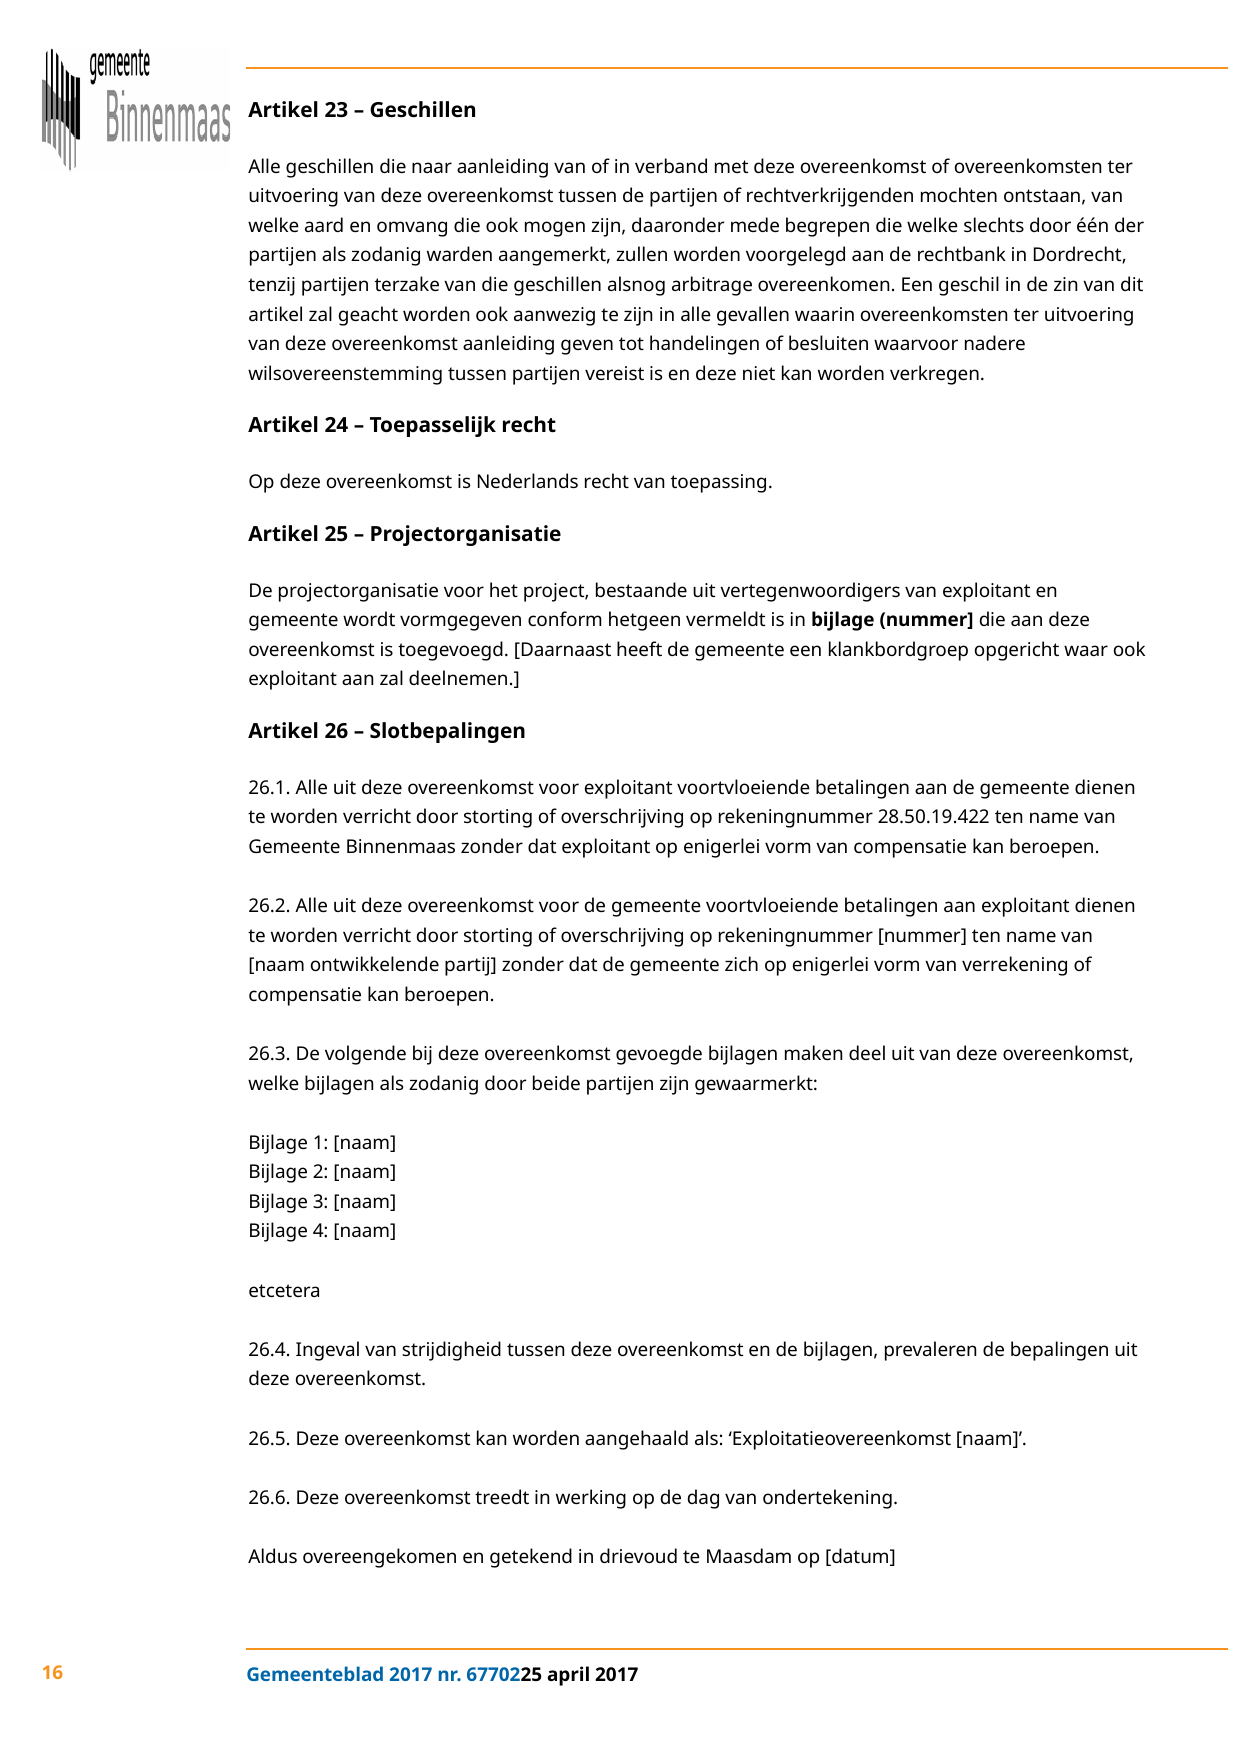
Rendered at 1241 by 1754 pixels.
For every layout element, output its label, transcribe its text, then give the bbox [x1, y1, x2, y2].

text Artikel 24 – Toepasselijk recht [248, 410, 1152, 439]
text Alle geschillen die naar aanleiding van of in verband met deze overeenkomst of overeenkomsten ter uitvoering van deze overeenkomst tussen de partijen of rechtverkrijgenden mochten ontstaan, van welke aard en omvang die ook mogen zijn, daaronder mede begrepen die welke slechts door één der partijen als zodanig warden aangemerkt, zullen worden voorgelegd aan de rechtbank in Dordrecht, tenzij partijen terzake van die geschillen alsnog arbitrage overeenkomen. Een geschil in de zin van dit artikel zal geacht worden ook aanwezig te zijn in alle gevallen waarin overeenkomsten ter uitvoering van deze overeenkomst aanleiding geven tot handelingen of besluiten waarvoor nadere wilsovereenstemming tussen partijen vereist is en deze niet kan worden verkregen. [248, 153, 1152, 386]
text Bijlage 2: [naam] [248, 1158, 1152, 1184]
text Bijlage 1: [naam] [248, 1129, 1152, 1155]
table_cell [248, 1569, 539, 1595]
text Bijlage 3: [naam] [248, 1188, 1152, 1214]
text Bijlage 4: [naam] [248, 1218, 1152, 1243]
text 26.3. De volgende bij deze overeenkomst gevoegde bijlagen maken deel uit van deze overeenkomst, welke bijlagen als zodanig door beide partijen zijn gewaarmerkt: [248, 1040, 1152, 1096]
text Artikel 25 – Projectorganisatie [248, 519, 1152, 547]
text 26.2. Alle uit deze overeenkomst voor de gemeente voortvloeiende betalingen aan exploitant dienen te worden verricht door storting of overschrijving op rekeningnummer [nummer] ten name van [naam ontwikkelende partij] zonder dat de gemeente zich op enigerlei vorm van verrekening of compensatie kan beroepen. [248, 892, 1152, 1007]
text 26.1. Alle uit deze overeenkomst voor exploitant voortvloeiende betalingen aan de gemeente dienen te worden verricht door storting of overschrijving op rekeningnummer 28.50.19.422 ten name van Gemeente Binnenmaas zonder dat exploitant op enigerlei vorm van compensatie kan beroepen. [248, 774, 1152, 859]
text De projectorganisatie voor het project, bestaande uit vertegenwoordigers van exploitant en gemeente wordt vormgegeven conform hetgeen vermeldt is in bijlage (nummer] die aan deze overeenkomst is toegevoegd. [Daarnaast heeft de gemeente een klankbordgroep opgericht waar ook exploitant aan zal deelnemen.] [248, 577, 1152, 691]
text etcetera [248, 1277, 1152, 1303]
text 26.5. Deze overeenkomst kan worden aangehaald als: ‘Exploitatieovereenkomst [naam]’. [248, 1425, 1152, 1451]
text Artikel 26 – Slotbepalingen [248, 716, 1152, 744]
picture [41, 47, 231, 172]
table_cell [540, 1569, 928, 1595]
text Artikel 23 – Geschillen [248, 95, 1152, 123]
text Op deze overeenkomst is Nederlands recht van toepassing. [248, 468, 1152, 494]
table_header Aldus overeengekomen en getekend in drievoud te Maasdam op [datum] [248, 1543, 928, 1569]
text 26.6. Deze overeenkomst treedt in werking op de dag van ondertekening. [248, 1484, 1152, 1510]
text 26.4. Ingeval van strijdigheid tussen deze overeenkomst en de bijlagen, prevaleren de bepalingen uit deze overeenkomst. [248, 1336, 1152, 1391]
